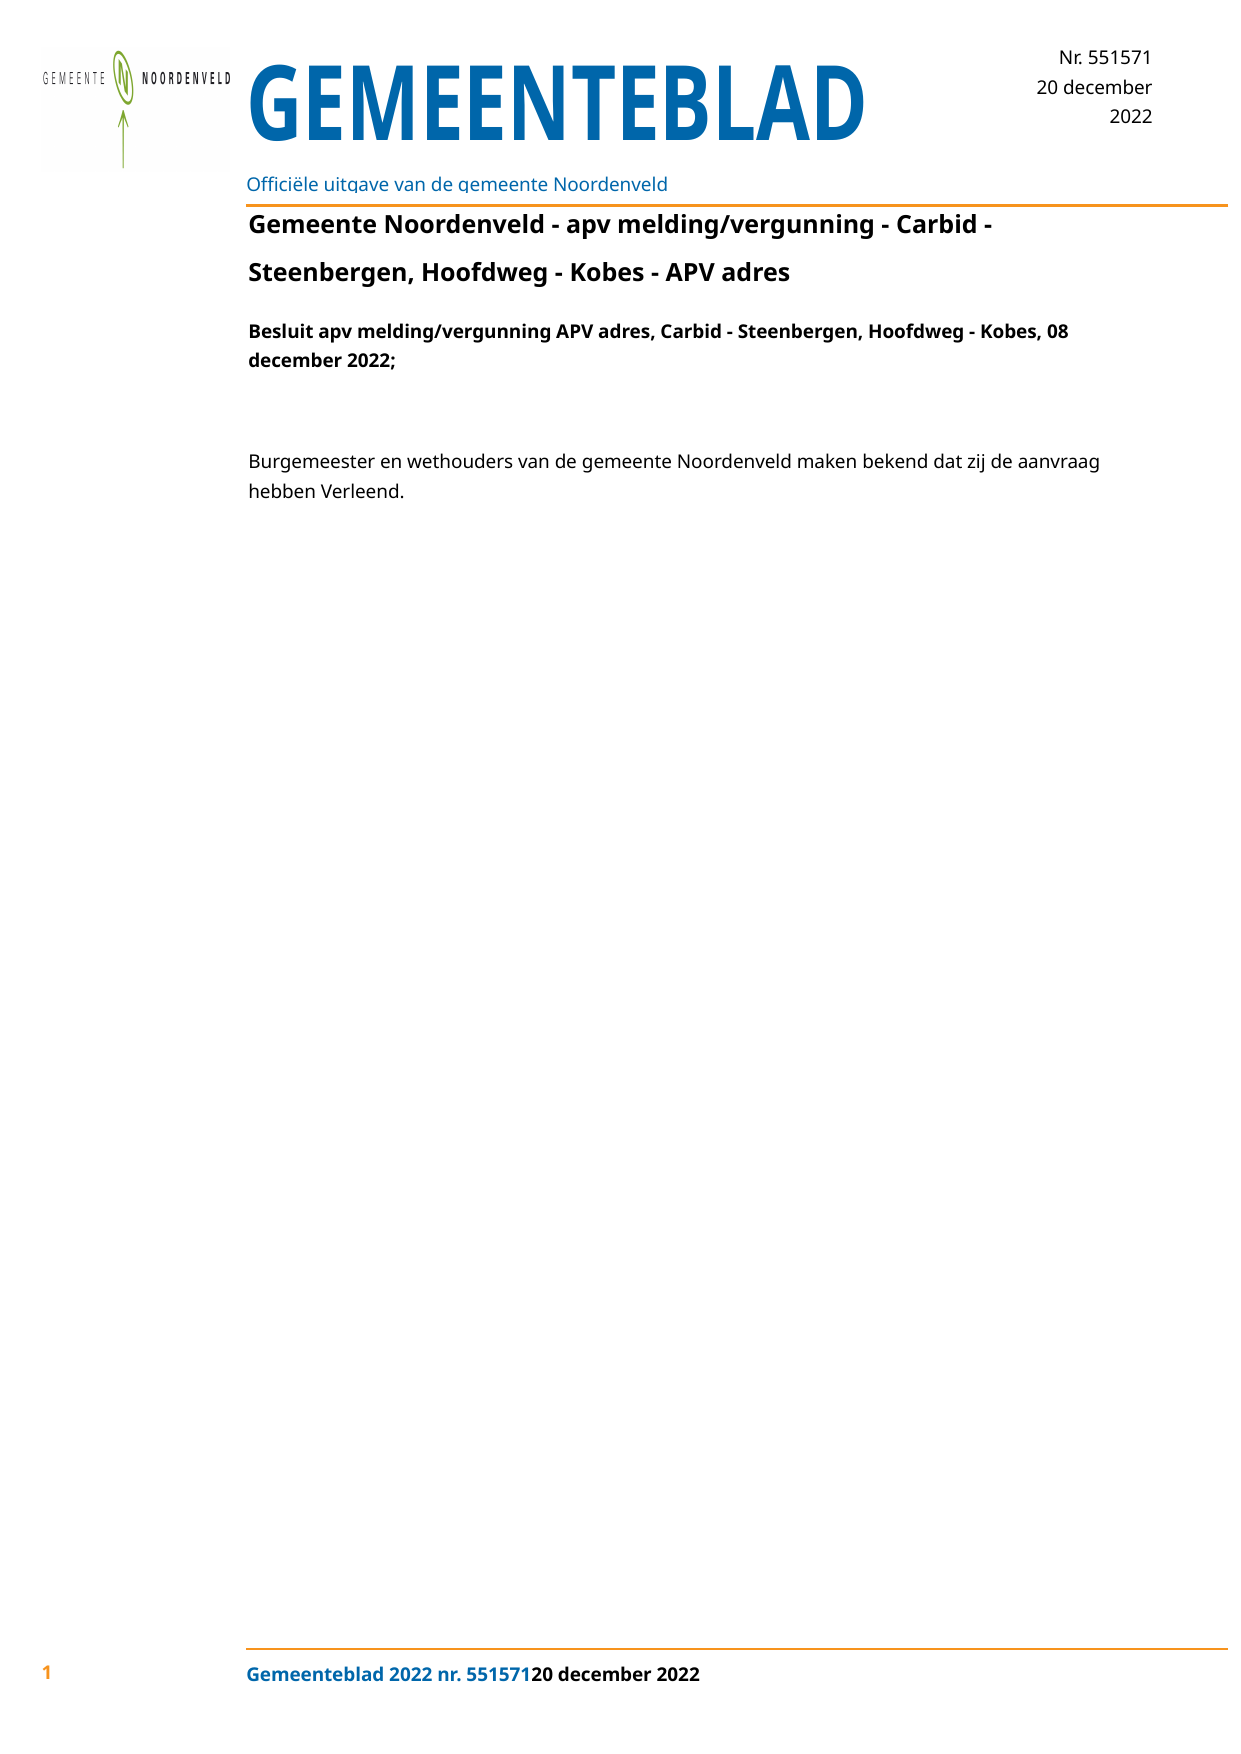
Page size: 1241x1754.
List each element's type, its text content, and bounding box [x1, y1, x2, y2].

picture [41, 47, 231, 172]
text Besluit apv melding/vergunning APV adres, Carbid - Steenbergen, Hoofdweg - Kobes, 08 december 2022; [248, 318, 1152, 373]
text Burgemeester en wethouders van de gemeente Noordenveld maken bekend dat zij de aanvraag hebben Verleend. [248, 448, 1152, 504]
text Gemeente Noordenveld - apv melding/vergunning - Carbid - Steenbergen, Hoofdweg - Kobes - APV adres [248, 207, 1152, 288]
